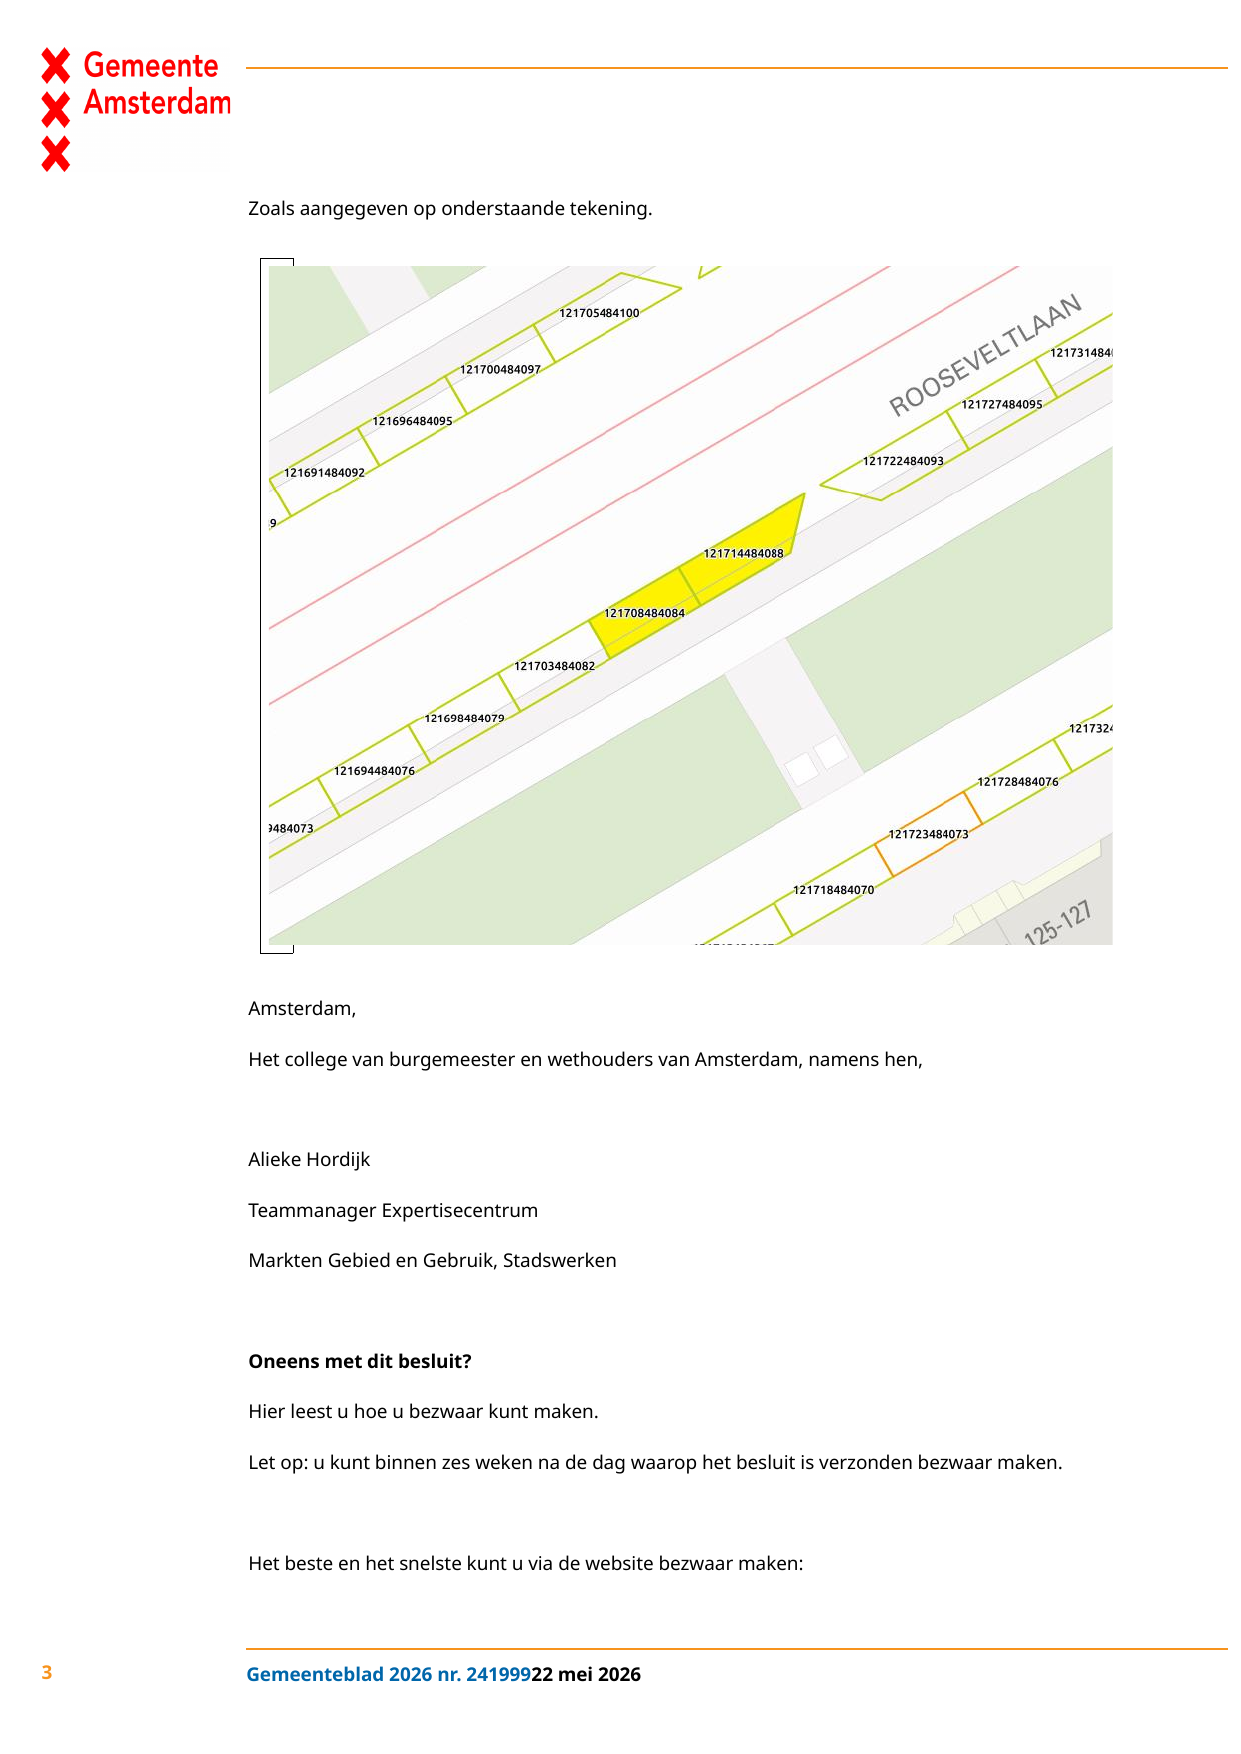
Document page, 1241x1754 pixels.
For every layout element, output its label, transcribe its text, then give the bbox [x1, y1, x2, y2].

text Let op: u kunt binnen zes weken na de dag waarop het besluit is verzonden bezwaar maken. [248, 1449, 1152, 1475]
text Zoals aangegeven op onderstaande tekening. [248, 196, 1152, 221]
text Het college van burgemeester en wethouders van Amsterdam, namens hen, [248, 1046, 1152, 1072]
picture [41, 47, 231, 172]
text Het beste en het snelste kunt u via de website bezwaar maken: [248, 1550, 1152, 1576]
text Amsterdam, [248, 995, 1152, 1021]
text Oneens met dit besluit? [248, 1348, 1152, 1374]
text Alieke Hordijk [248, 1147, 1152, 1172]
picture [268, 266, 1113, 945]
text Teammanager Expertisecentrum [248, 1197, 1152, 1223]
text Hier leest u hoe u bezwaar kunt maken. [248, 1399, 1152, 1424]
text Markten Gebied en Gebruik, Stadswerken [248, 1247, 1152, 1273]
